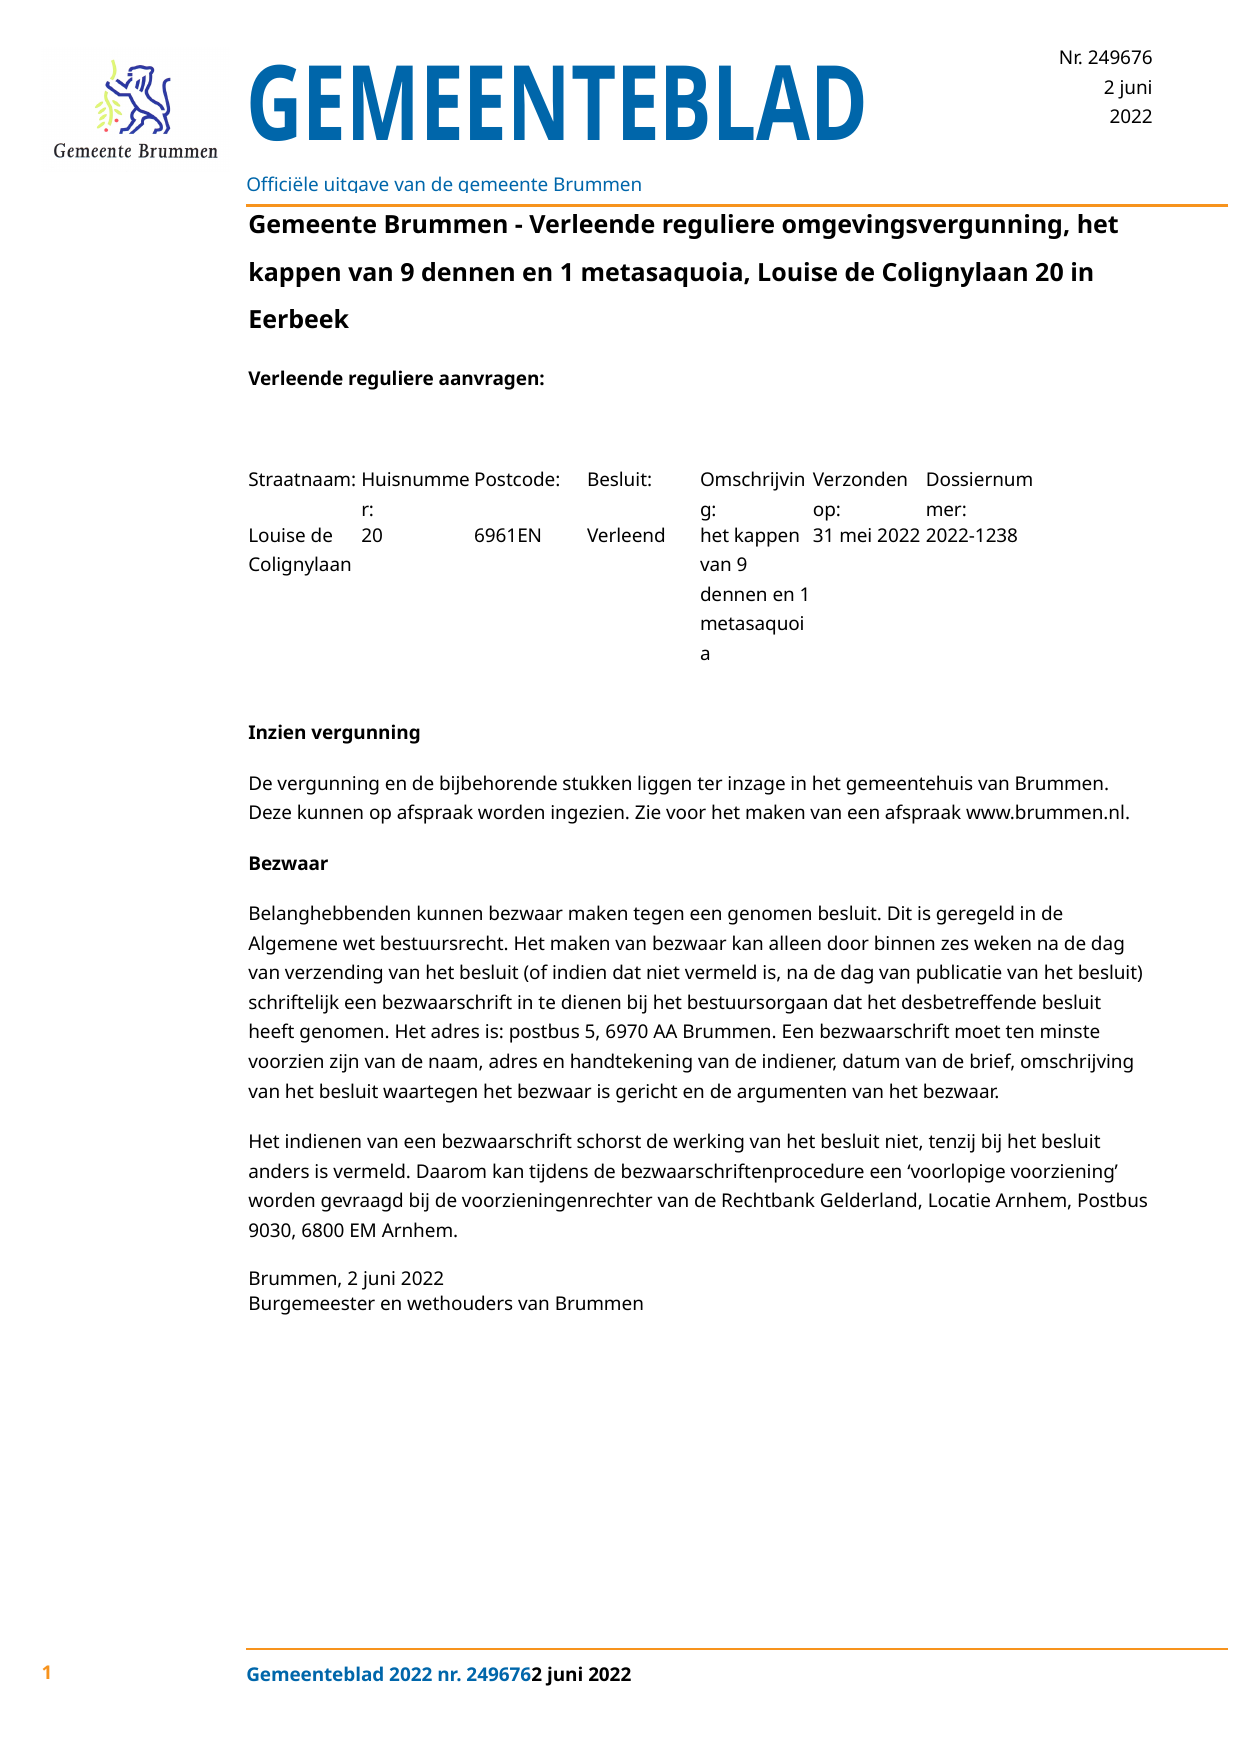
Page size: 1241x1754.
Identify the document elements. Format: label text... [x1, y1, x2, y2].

table_header [1039, 466, 1152, 522]
text Verleende reguliere aanvragen: [248, 366, 1152, 391]
table_cell Verleend [587, 522, 700, 666]
table_cell 20 [361, 522, 474, 666]
table_cell 31 mei 2022 [813, 522, 926, 666]
table_cell [1039, 522, 1152, 666]
text Bezwaar [248, 850, 1152, 876]
table_header Straatnaam: [248, 466, 361, 522]
table_cell het kappen van 9 dennen en 1 metasaquoia [700, 522, 813, 666]
table_cell 2022-1238 [926, 522, 1038, 666]
table_header Besluit: [587, 466, 700, 522]
text Brummen, 2 juni 2022 [248, 1265, 1152, 1291]
text Inzien vergunning [248, 719, 1152, 745]
picture [41, 47, 231, 172]
table_header Dossiernummer: [926, 466, 1038, 522]
table_header Huisnummer: [361, 466, 474, 522]
table_header Verzonden op: [813, 466, 926, 522]
table_header Omschrijving: [700, 466, 813, 522]
text Belanghebbenden kunnen bezwaar maken tegen een genomen besluit. Dit is geregeld in de Algemene wet bestuursrecht. Het maken van bezwaar kan alleen door binnen zes weken na de dag van verzending van het besluit (of indien dat niet vermeld is, na de dag van publicatie van het besluit) schriftelijk een bezwaarschrift in te dienen bij het bestuursorgaan dat het desbetreffende besluit heeft genomen. Het adres is: postbus 5, 6970 AA Brummen. Een bezwaarschrift moet ten minste voorzien zijn van de naam, adres en handtekening van de indiener, datum van de brief, omschrijving van het besluit waartegen het bezwaar is gericht en de argumenten van het bezwaar. [248, 900, 1152, 1103]
text Gemeente Brummen - Verleende reguliere omgevingsvergunning, het kappen van 9 dennen en 1 metasaquoia, Louise de Colignylaan 20 in Eerbeek [248, 207, 1152, 336]
text De vergunning en de bijbehorende stukken liggen ter inzage in het gemeentehuis van Brummen. Deze kunnen op afspraak worden ingezien. Zie voor het maken van een afspraak www.brummen.nl. [248, 770, 1152, 825]
table_header Postcode: [474, 466, 587, 522]
table_cell Louise de Colignylaan [248, 522, 361, 666]
text Burgemeester en wethouders van Brummen [248, 1291, 1152, 1316]
table_cell 6961EN [474, 522, 587, 666]
text Het indienen van een bezwaarschrift schorst de werking van het besluit niet, tenzij bij het besluit anders is vermeld. Daarom kan tijdens de bezwaarschriftenprocedure een ‘voorlopige voorziening’ worden gevraagd bij de voorzieningenrechter van de Rechtbank Gelderland, Locatie Arnhem, Postbus 9030, 6800 EM Arnhem. [248, 1128, 1152, 1243]
